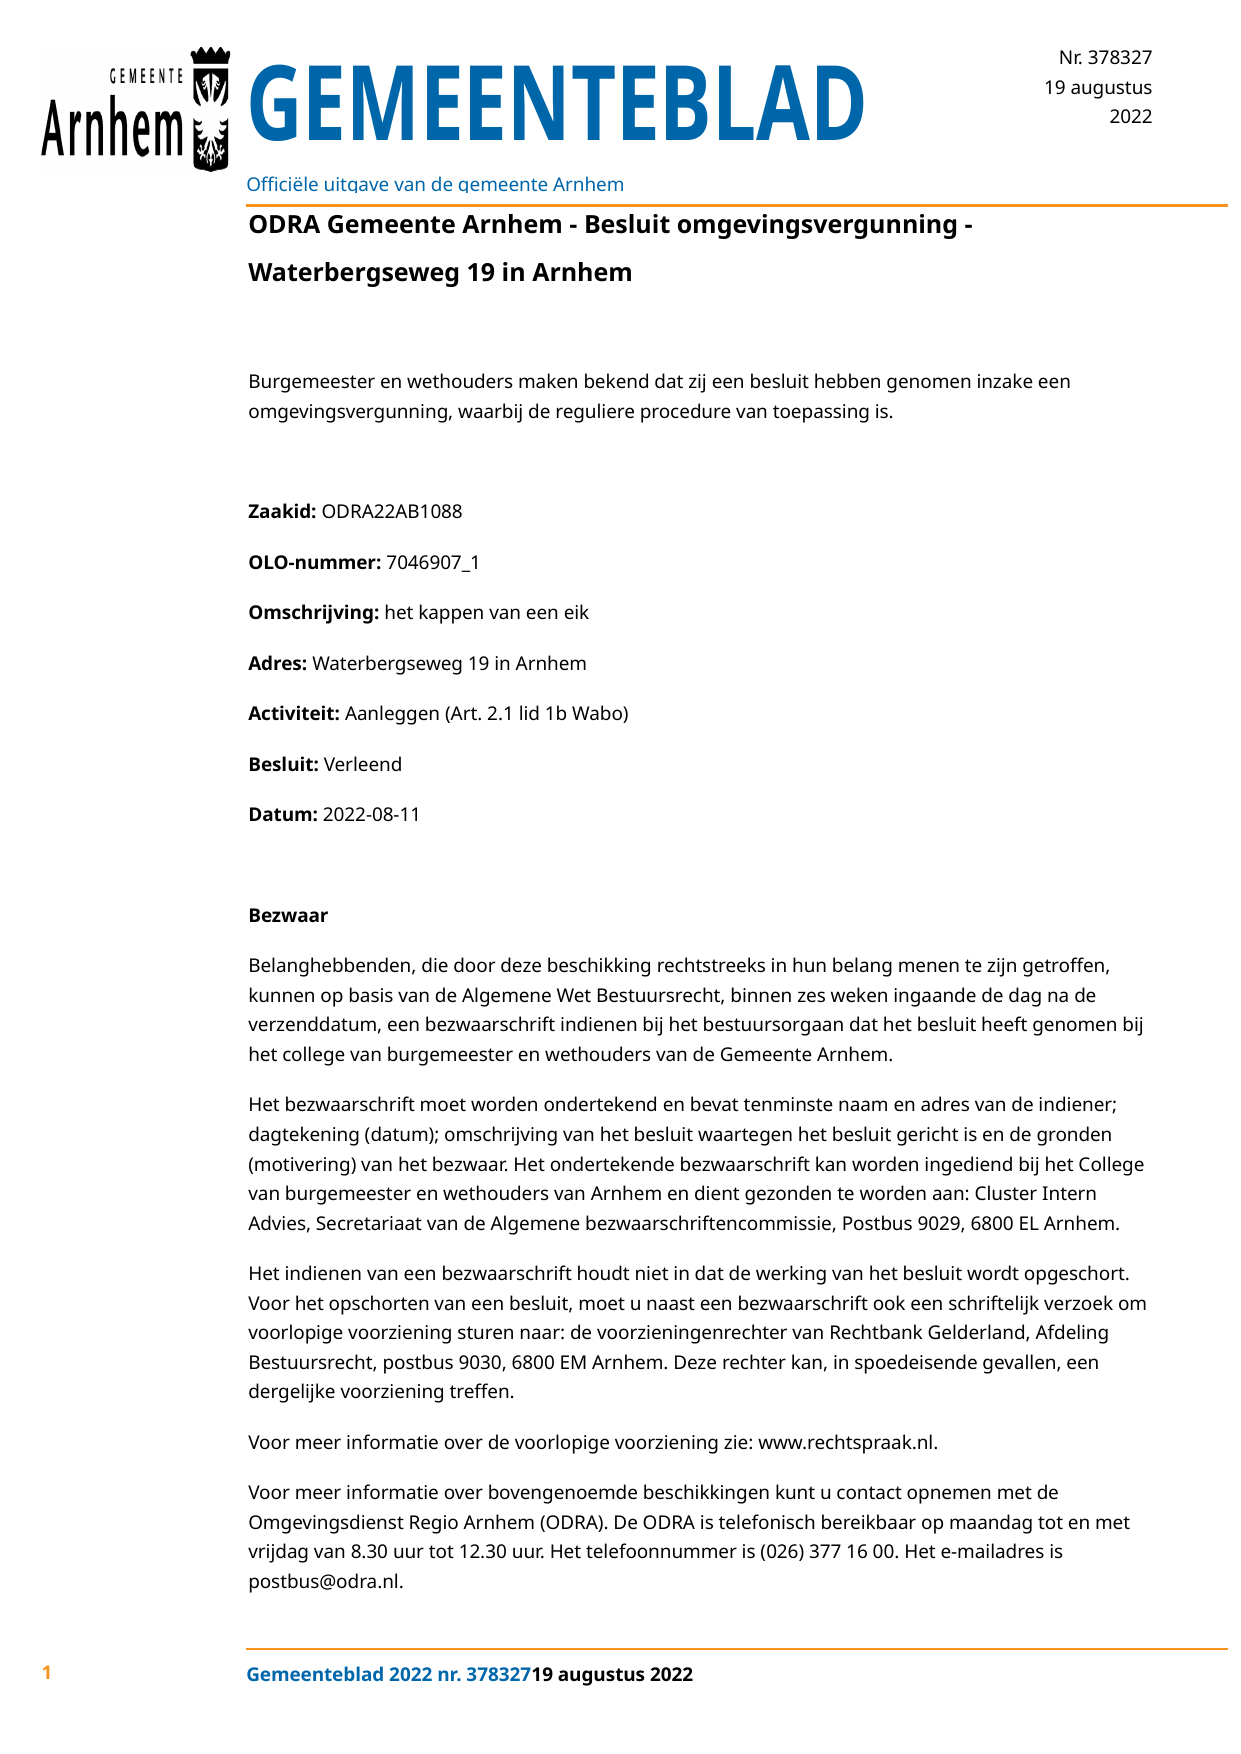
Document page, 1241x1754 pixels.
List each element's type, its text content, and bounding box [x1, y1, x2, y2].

text Zaakid: ODRA22AB1088 [248, 499, 1152, 524]
text ODRA Gemeente Arnhem - Besluit omgevingsvergunning - Waterbergseweg 19 in Arnhem [248, 207, 1152, 288]
text Besluit: Verleend [248, 751, 1152, 777]
text Voor meer informatie over de voorlopige voorziening zie: www.rechtspraak.nl. [248, 1429, 1152, 1455]
text Belanghebbenden, die door deze beschikking rechtstreeks in hun belang menen te zijn getroffen, kunnen op basis van de Algemene Wet Bestuursrecht, binnen zes weken ingaande de dag na de verzenddatum, een bezwaarschrift indienen bij het bestuursorgaan dat het besluit heeft genomen bij het college van burgemeester en wethouders van de Gemeente Arnhem. [248, 952, 1152, 1067]
picture [41, 47, 231, 172]
text Adres: Waterbergseweg 19 in Arnhem [248, 650, 1152, 676]
text Bezwaar [248, 902, 1152, 928]
text Burgemeester en wethouders maken bekend dat zij een besluit hebben genomen inzake een omgevingsvergunning, waarbij de reguliere procedure van toepassing is. [248, 368, 1152, 424]
text Activiteit: Aanleggen (Art. 2.1 lid 1b Wabo) [248, 700, 1152, 726]
text Omschrijving: het kappen van een eik [248, 599, 1152, 625]
text Datum: 2022-08-11 [248, 801, 1152, 827]
text Het bezwaarschrift moet worden ondertekend en bevat tenminste naam en adres van de indiener; dagtekening (datum); omschrijving van het besluit waartegen het besluit gericht is en de gronden (motivering) van het bezwaar. Het ondertekende bezwaarschrift kan worden ingediend bij het College van burgemeester en wethouders van Arnhem en dient gezonden te worden aan: Cluster Intern Advies, Secretariaat van de Algemene bezwaarschriftencommissie, Postbus 9029, 6800 EL Arnhem. [248, 1092, 1152, 1236]
text Het indienen van een bezwaarschrift houdt niet in dat de werking van het besluit wordt opgeschort. Voor het opschorten van een besluit, moet u naast een bezwaarschrift ook een schriftelijk verzoek om voorlopige voorziening sturen naar: de voorzieningenrechter van Rechtbank Gelderland, Afdeling Bestuursrecht, postbus 9030, 6800 EM Arnhem. Deze rechter kan, in spoedeisende gevallen, een dergelijke voorziening treffen. [248, 1260, 1152, 1404]
text Voor meer informatie over bovengenoemde beschikkingen kunt u contact opnemen met de Omgevingsdienst Regio Arnhem (ODRA). De ODRA is telefonisch bereikbaar op maandag tot en met vrijdag van 8.30 uur tot 12.30 uur. Het telefoonnummer is (026) 377 16 00. Het e-mailadres is postbus@odra.nl. [248, 1479, 1152, 1594]
text OLO-nummer: 7046907_1 [248, 549, 1152, 575]
